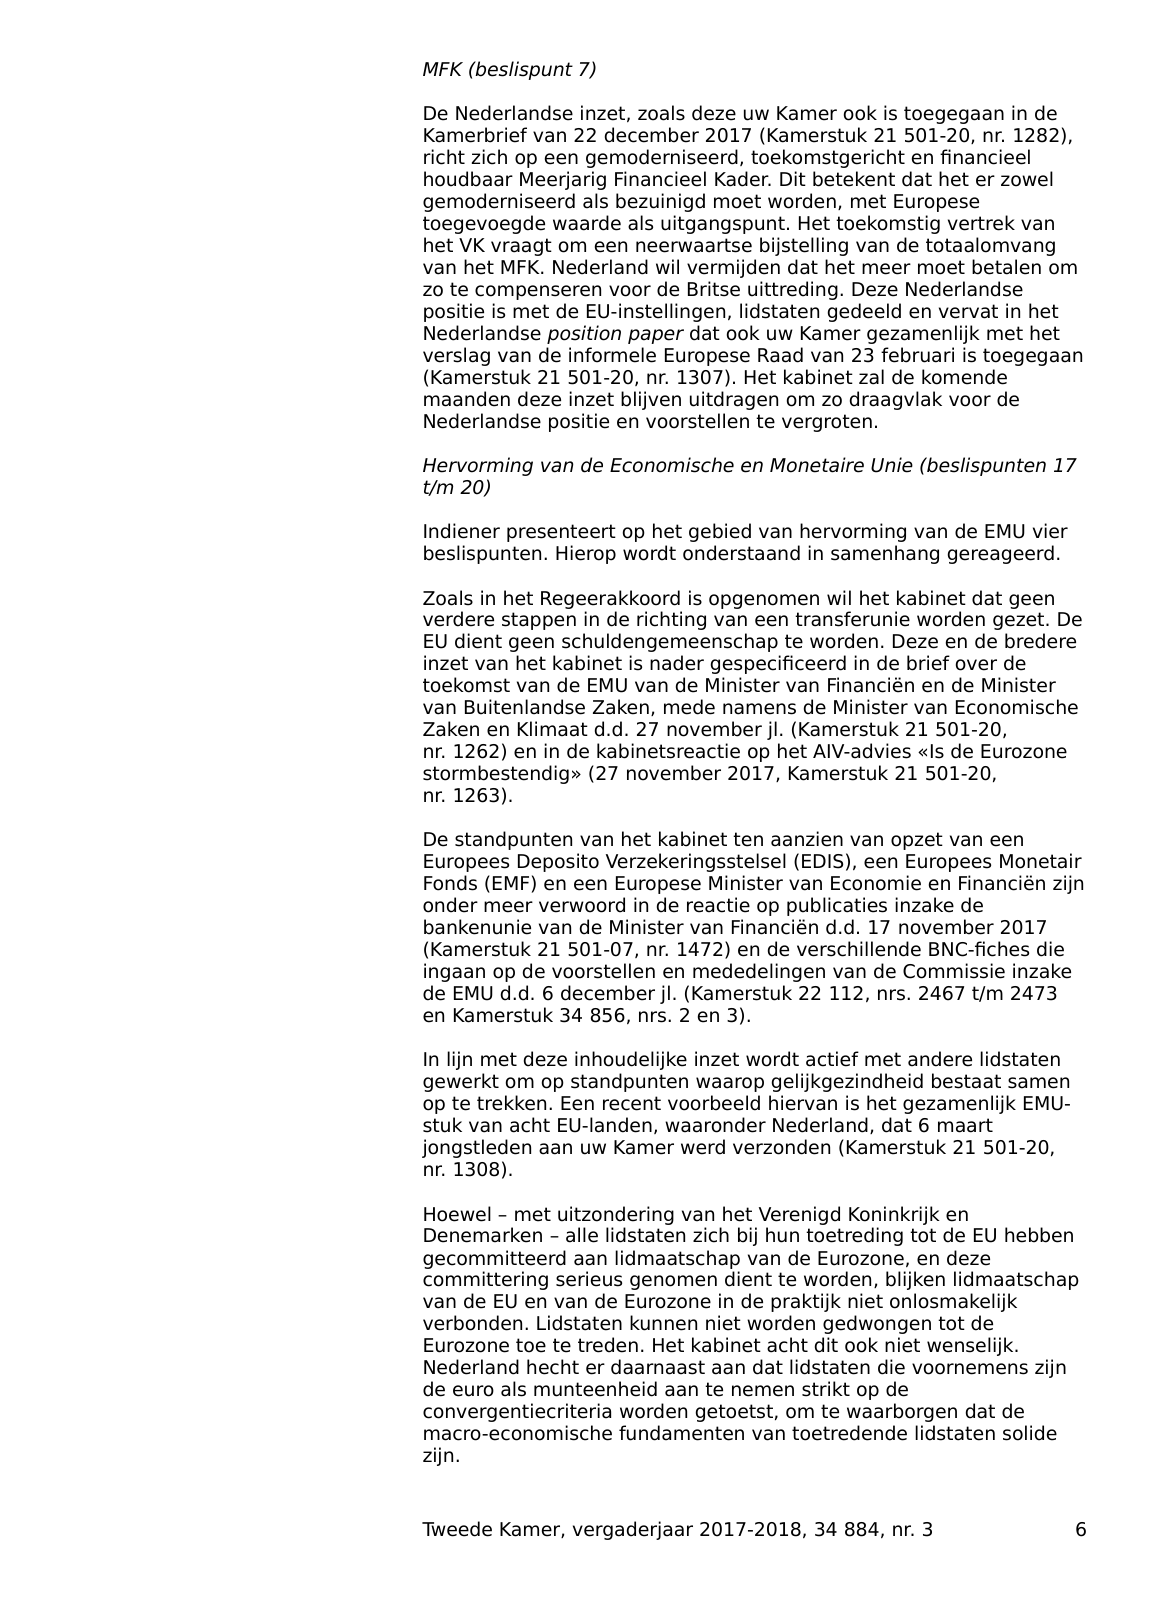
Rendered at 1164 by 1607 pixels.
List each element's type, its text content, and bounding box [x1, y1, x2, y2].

text In lijn met deze inhoudelijke inzet wordt actief met andere lidstaten gewerkt om op standpunten waarop gelijkgezindheid bestaat samen op te trekken. Een recent voorbeeld hiervan is het gezamenlijk EMU-stuk van acht EU-landen, waaronder Nederland, dat 6 maart jongstleden aan uw Kamer werd verzonden (Kamerstuk 21 501-20, nr. 1308). [422, 1049, 1087, 1181]
text Zoals in het Regeerakkoord is opgenomen wil het kabinet dat geen verdere stappen in de richting van een transferunie worden gezet. De EU dient geen schuldengemeenschap te worden. Deze en de bredere inzet van het kabinet is nader gespecificeerd in de brief over de toekomst van de EMU van de Minister van Financiën en de Minister van Buitenlandse Zaken, mede namens de Minister van Economische Zaken en Klimaat d.d. 27 november jl. (Kamerstuk 21 501-20, nr. 1262) en in de kabinetsreactie op het AIV-advies «Is de Eurozone stormbestendig» (27 november 2017, Kamerstuk 21 501-20, nr. 1263). [422, 587, 1087, 807]
text De standpunten van het kabinet ten aanzien van opzet van een Europees Deposito Verzekeringsstelsel (EDIS), een Europees Monetair Fonds (EMF) en een Europese Minister van Economie en Financiën zijn onder meer verwoord in de reactie op publicaties inzake de bankenunie van de Minister van Financiën d.d. 17 november 2017 (Kamerstuk 21 501-07, nr. 1472) en de verschillende BNC-fiches die ingaan op de voorstellen en mededelingen van de Commissie inzake de EMU d.d. 6 december jl. (Kamerstuk 22 112, nrs. 2467 t/m 2473 en Kamerstuk 34 856, nrs. 2 en 3). [422, 829, 1087, 1027]
text Hoewel – met uitzondering van het Verenigd Koninkrijk en Denemarken – alle lidstaten zich bij hun toetreding tot de EU hebben gecommitteerd aan lidmaatschap van de Eurozone, en deze committering serieus genomen dient te worden, blijken lidmaatschap van de EU en van de Eurozone in de praktijk niet onlosmakelijk verbonden. Lidstaten kunnen niet worden gedwongen tot de Eurozone toe te treden. Het kabinet acht dit ook niet wenselijk. Nederland hecht er daarnaast aan dat lidstaten die voornemens zijn de euro als munteenheid aan te nemen strikt op de convergentiecriteria worden getoetst, om te waarborgen dat de macro-economische fundamenten van toetredende lidstaten solide zijn. [422, 1203, 1087, 1467]
text De Nederlandse inzet, zoals deze uw Kamer ook is toegegaan in de Kamerbrief van 22 december 2017 (Kamerstuk 21 501-20, nr. 1282), richt zich op een gemoderniseerd, toekomstgericht en financieel houdbaar Meerjarig Financieel Kader. Dit betekent dat het er zowel gemoderniseerd als bezuinigd moet worden, met Europese toegevoegde waarde als uitgangspunt. Het toekomstig vertrek van het VK vraagt om een neerwaartse bijstelling van de totaalomvang van het MFK. Nederland wil vermijden dat het meer moet betalen om zo te compenseren voor de Britse uittreding. Deze Nederlandse positie is met de EU-instellingen, lidstaten gedeeld en vervat in het Nederlandse position paper dat ook uw Kamer gezamenlijk met het verslag van de informele Europese Raad van 23 februari is toegegaan (Kamerstuk 21 501-20, nr. 1307). Het kabinet zal de komende maanden deze inzet blijven uitdragen om zo draagvlak voor de Nederlandse positie en voorstellen te vergroten. [422, 103, 1087, 433]
text Indiener presenteert op het gebied van hervorming van de EMU vier beslispunten. Hierop wordt onderstaand in samenhang gereageerd. [422, 521, 1087, 565]
subtitle Hervorming van de Economische en Monetaire Unie (beslispunten 17 t/m 20) [422, 455, 1087, 499]
subtitle MFK (beslispunt 7) [422, 59, 1087, 81]
